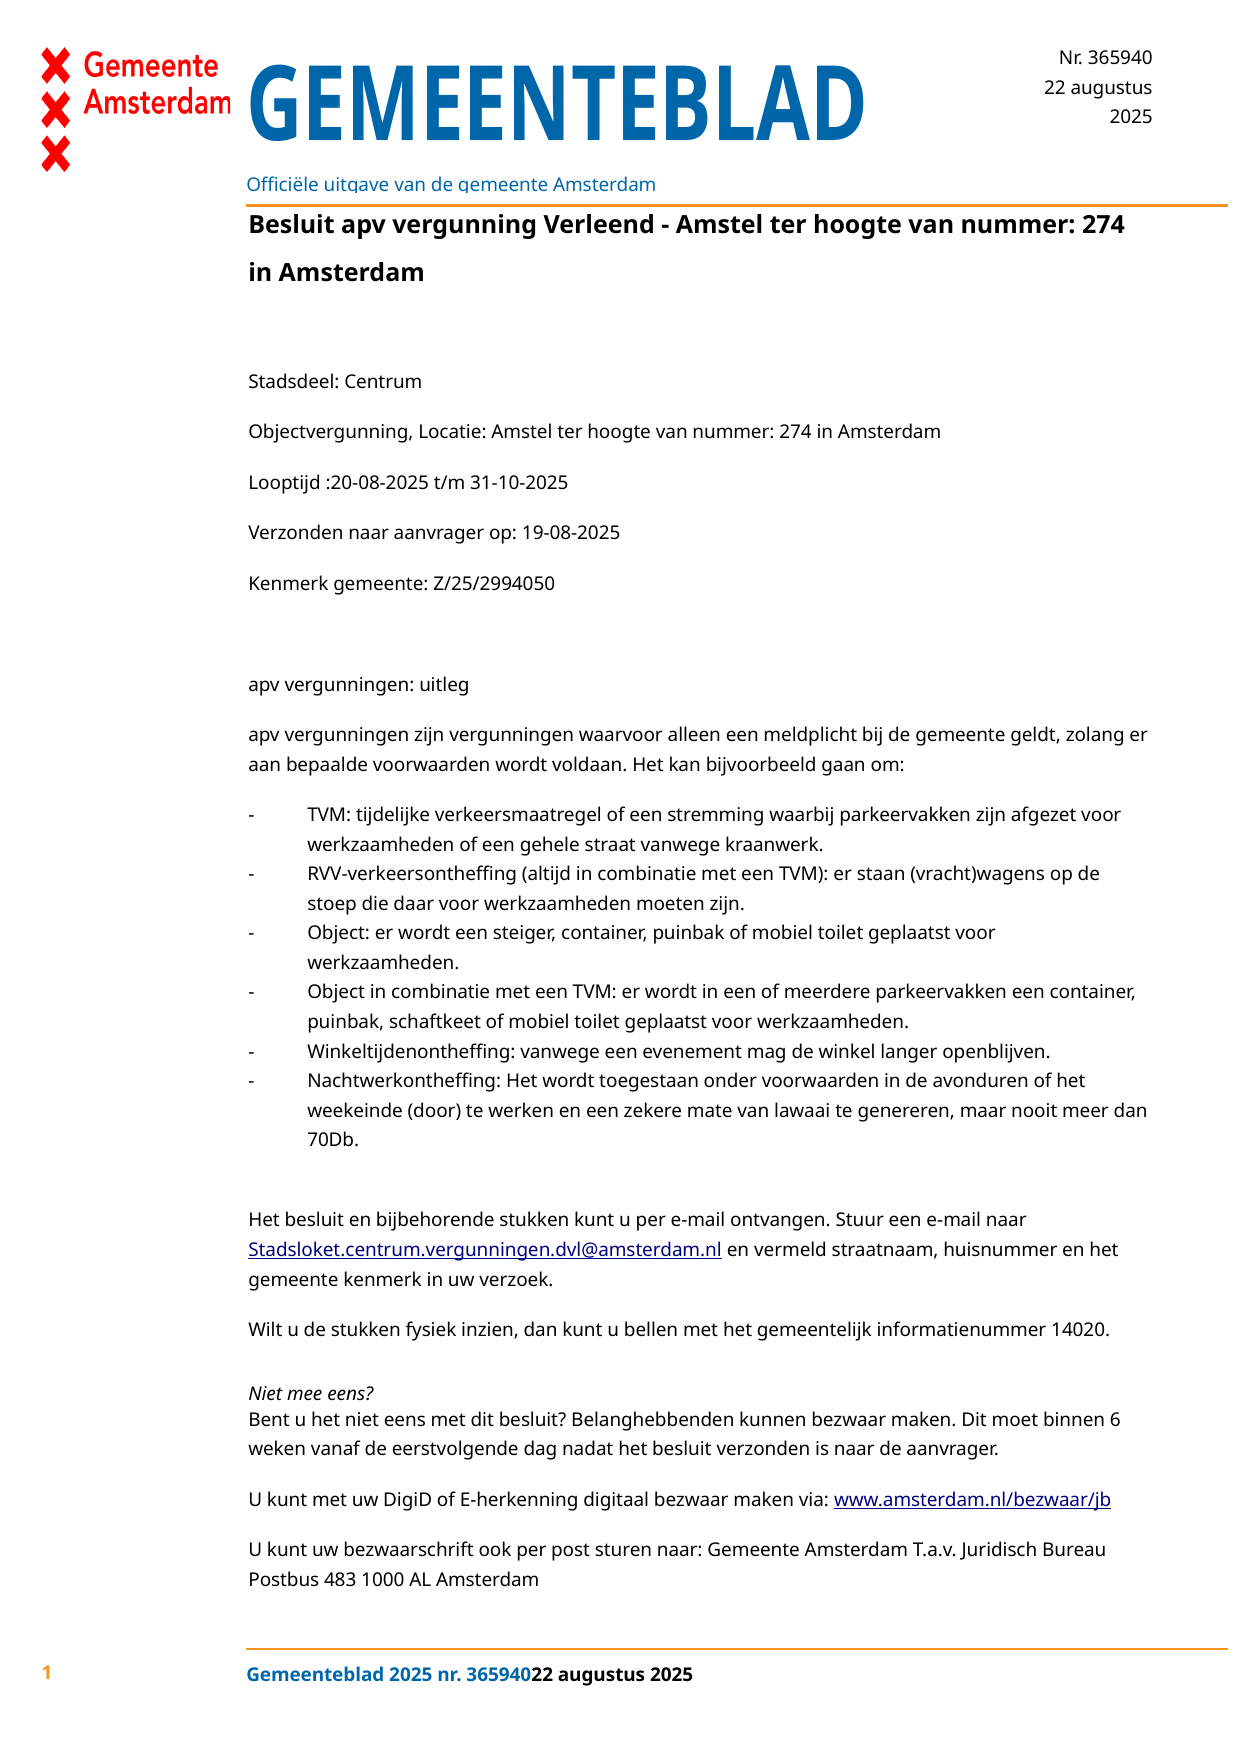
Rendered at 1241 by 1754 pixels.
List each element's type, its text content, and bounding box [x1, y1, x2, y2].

list Object in combinatie met een TVM: er wordt in een of meerdere parkeervakken een container, puinbak, schaftkeet of mobiel toilet geplaatst voor werkzaamheden. [248, 979, 1152, 1034]
text Wilt u de stukken fysiek inzien, dan kunt u bellen met het gemeentelijk informatienummer 14020. [248, 1316, 1152, 1342]
picture [41, 47, 231, 172]
text Besluit apv vergunning Verleend - Amstel ter hoogte van nummer: 274 in Amsterdam [248, 207, 1152, 288]
text U kunt met uw DigiD of E-herkenning digitaal bezwaar maken via: www.amsterdam.nl/bezwaar/jb [248, 1486, 1152, 1512]
text Kenmerk gemeente: Z/25/2994050 [248, 570, 1152, 596]
text Looptijd :20-08-2025 t/m 31-10-2025 [248, 469, 1152, 495]
text Het besluit en bijbehorende stukken kunt u per e-mail ontvangen. Stuur een e-mail naar Stadsloket.centrum.vergunningen.dvl@amsterdam.nl en vermeld straatnaam, huisnummer en het gemeente kenmerk in uw verzoek. [248, 1207, 1152, 1292]
list Nachtwerkontheffing: Het wordt toegestaan onder voorwaarden in de avonduren of het weekeinde (door) te werken en een zekere mate van lawaai te genereren, maar nooit meer dan 70Db. [248, 1067, 1152, 1152]
list RVV-verkeersontheffing (altijd in combinatie met een TVM): er staan (vracht)wagens op de stoep die daar voor werkzaamheden moeten zijn. [248, 860, 1152, 916]
text Objectvergunning, Locatie: Amstel ter hoogte van nummer: 274 in Amsterdam [248, 419, 1152, 444]
text apv vergunningen zijn vergunningen waarvoor alleen een meldplicht bij de gemeente geldt, zolang er aan bepaalde voorwaarden wordt voldaan. Het kan bijvoorbeeld gaan om: [248, 721, 1152, 777]
text Niet mee eens? [248, 1380, 1152, 1406]
text apv vergunningen: uitleg [248, 671, 1152, 697]
text Verzonden naar aanvrager op: 19-08-2025 [248, 519, 1152, 545]
list Object: er wordt een steiger, container, puinbak of mobiel toilet geplaatst voor werkzaamheden. [248, 919, 1152, 975]
text Bent u het niet eens met dit besluit? Belanghebbenden kunnen bezwaar maken. Dit moet binnen 6 weken vanaf de eerstvolgende dag nadat het besluit verzonden is naar de aanvrager. [248, 1406, 1152, 1461]
list Winkeltijdenontheffing: vanwege een evenement mag de winkel langer openblijven. [248, 1038, 1152, 1064]
list TVM: tijdelijke verkeersmaatregel of een stremming waarbij parkeervakken zijn afgezet voor werkzaamheden of een gehele straat vanwege kraanwerk. [248, 801, 1152, 857]
text U kunt uw bezwaarschrift ook per post sturen naar: Gemeente Amsterdam T.a.v. Juridisch Bureau Postbus 483 1000 AL Amsterdam [248, 1536, 1152, 1592]
text Stadsdeel: Centrum [248, 368, 1152, 394]
